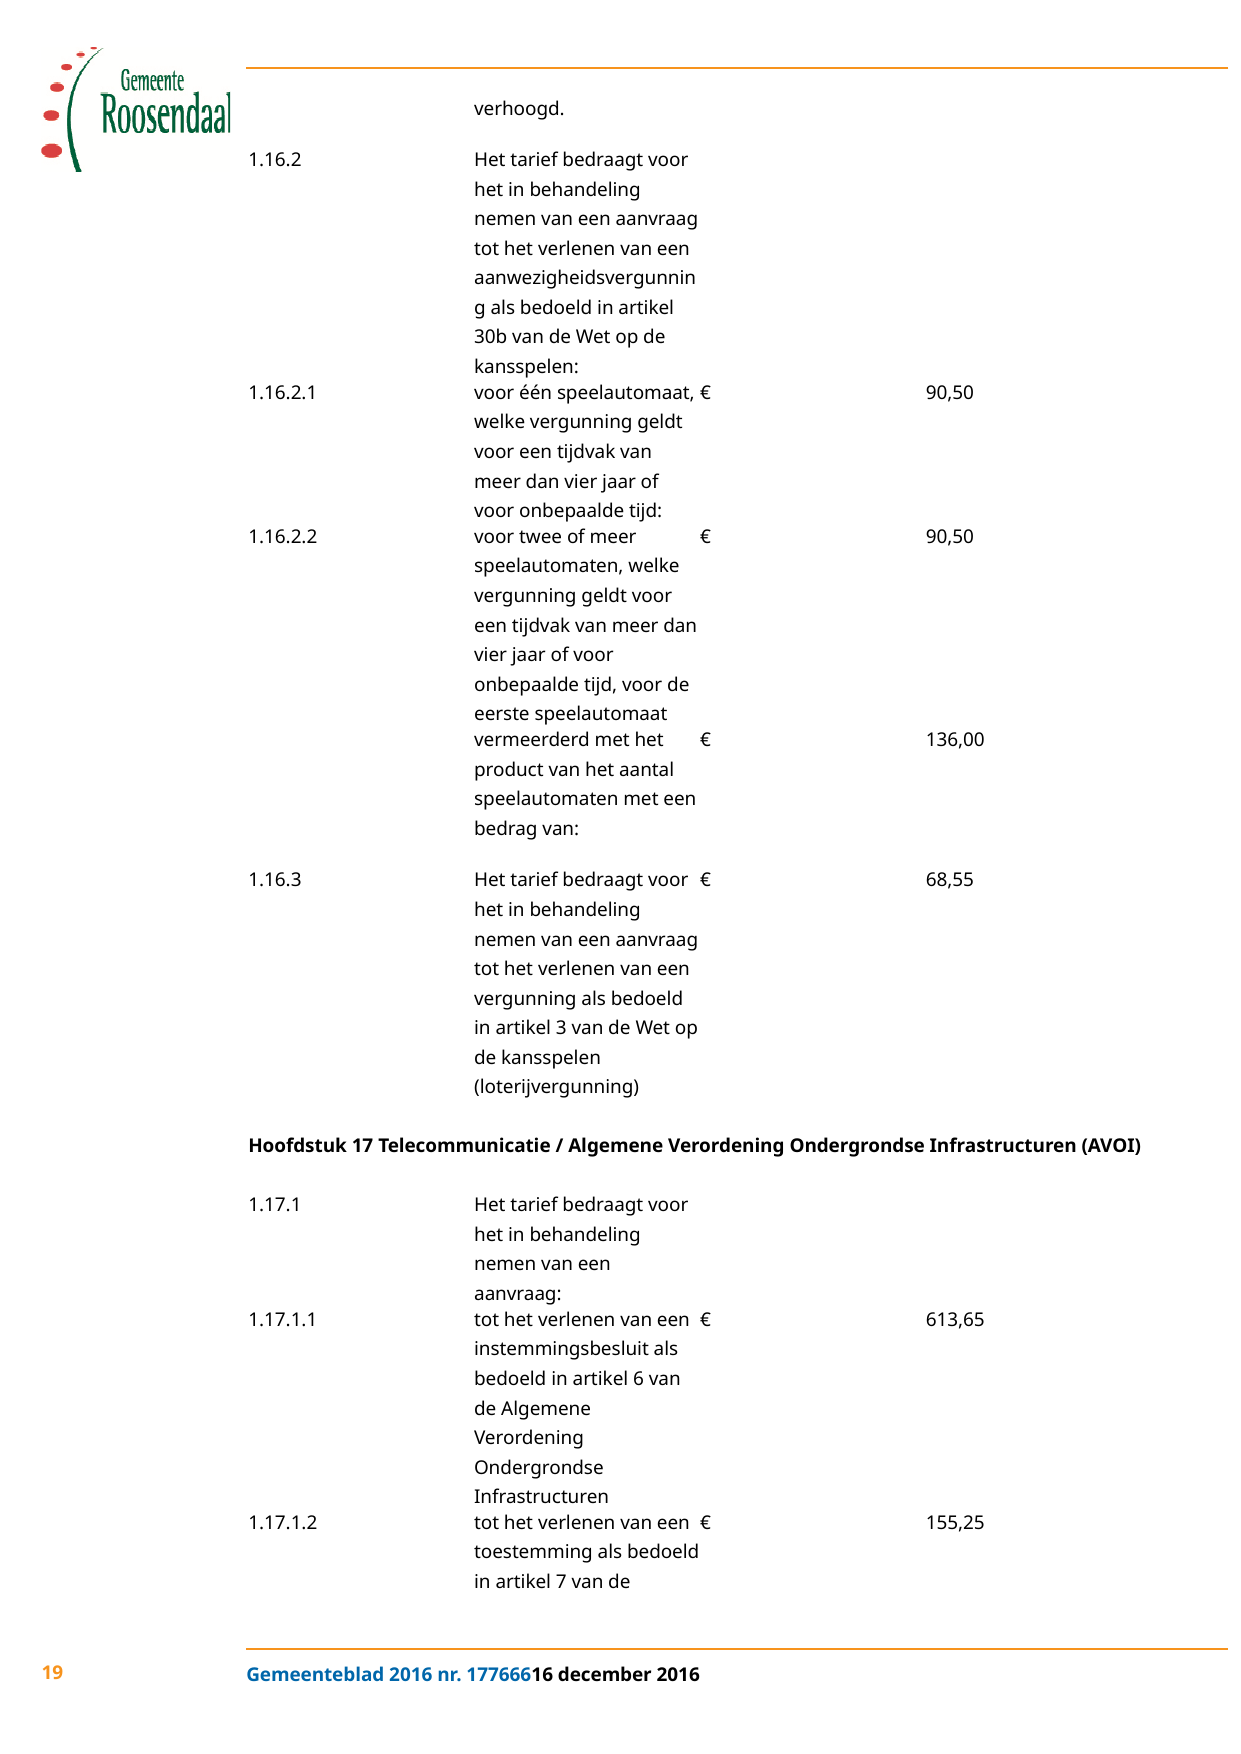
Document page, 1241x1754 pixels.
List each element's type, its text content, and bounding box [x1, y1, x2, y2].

table_header [700, 1191, 926, 1306]
table_cell 1.17.1.1 [248, 1306, 474, 1509]
table_cell € [700, 726, 926, 841]
table_cell € [700, 1509, 926, 1594]
picture [41, 47, 231, 172]
table_cell [700, 841, 926, 867]
table_cell Het tarief bedraagt voor het in behandeling nemen van een aanvraag tot het verlenen van een vergunning als bedoeld in artikel 3 van de Wet op de kansspelen (loterijvergunning) [474, 867, 700, 1099]
table_cell [474, 121, 700, 146]
text Hoofdstuk 17 Telecommunicatie / Algemene Verordening Ondergrondse Infrastructuren (AVOI) [248, 1132, 1152, 1158]
table_cell [700, 121, 926, 146]
table_cell 136,00 [926, 726, 1152, 841]
table_cell 1.16.2.2 [248, 523, 474, 726]
table_cell [700, 95, 926, 121]
table_cell [926, 121, 1152, 146]
table_cell voor één speelautomaat, welke vergunning geldt voor een tijdvak van meer dan vier jaar of voor onbepaalde tijd: [474, 379, 700, 523]
table_cell Het tarief bedraagt voor het in behandeling nemen van een aanvraag tot het verlenen van een aanwezigheidsvergunning als bedoeld in artikel 30b van de Wet op de kansspelen: [474, 146, 700, 379]
table_cell € [700, 523, 926, 726]
table_cell [926, 95, 1152, 121]
table_header 1.17.1 [248, 1191, 474, 1306]
table_cell 1.17.1.2 [248, 1509, 474, 1594]
table_cell [926, 146, 1152, 379]
table_cell [248, 95, 474, 121]
table_cell 1.16.2.1 [248, 379, 474, 523]
table_cell [248, 726, 474, 841]
table_cell 90,50 [926, 523, 1152, 726]
table_cell € [700, 379, 926, 523]
table_cell [248, 841, 474, 867]
table_header [926, 1191, 1152, 1306]
table_cell voor twee of meer speelautomaten, welke vergunning geldt voor een tijdvak van meer dan vier jaar of voor onbepaalde tijd, voor de eerste speelautomaat [474, 523, 700, 726]
table_cell tot het verlenen van een toestemming als bedoeld in artikel 7 van de [474, 1509, 700, 1594]
table_cell 155,25 [926, 1509, 1152, 1594]
table_cell verhoogd. [474, 95, 700, 121]
table_cell vermeerderd met het product van het aantal speelautomaten met een bedrag van: [474, 726, 700, 841]
table_cell [700, 146, 926, 379]
table_cell 68,55 [926, 867, 1152, 1099]
table_cell [474, 841, 700, 867]
table_cell € [700, 867, 926, 1099]
table_cell 90,50 [926, 379, 1152, 523]
table_cell [248, 121, 474, 146]
table_header Het tarief bedraagt voor het in behandeling nemen van een aanvraag: [474, 1191, 700, 1306]
table_cell 1.16.2 [248, 146, 474, 379]
table_cell 613,65 [926, 1306, 1152, 1509]
table_cell [926, 841, 1152, 867]
table_cell € [700, 1306, 926, 1509]
table_cell 1.16.3 [248, 867, 474, 1099]
table_cell tot het verlenen van een instemmingsbesluit als bedoeld in artikel 6 van de Algemene Verordening Ondergrondse Infrastructuren [474, 1306, 700, 1509]
